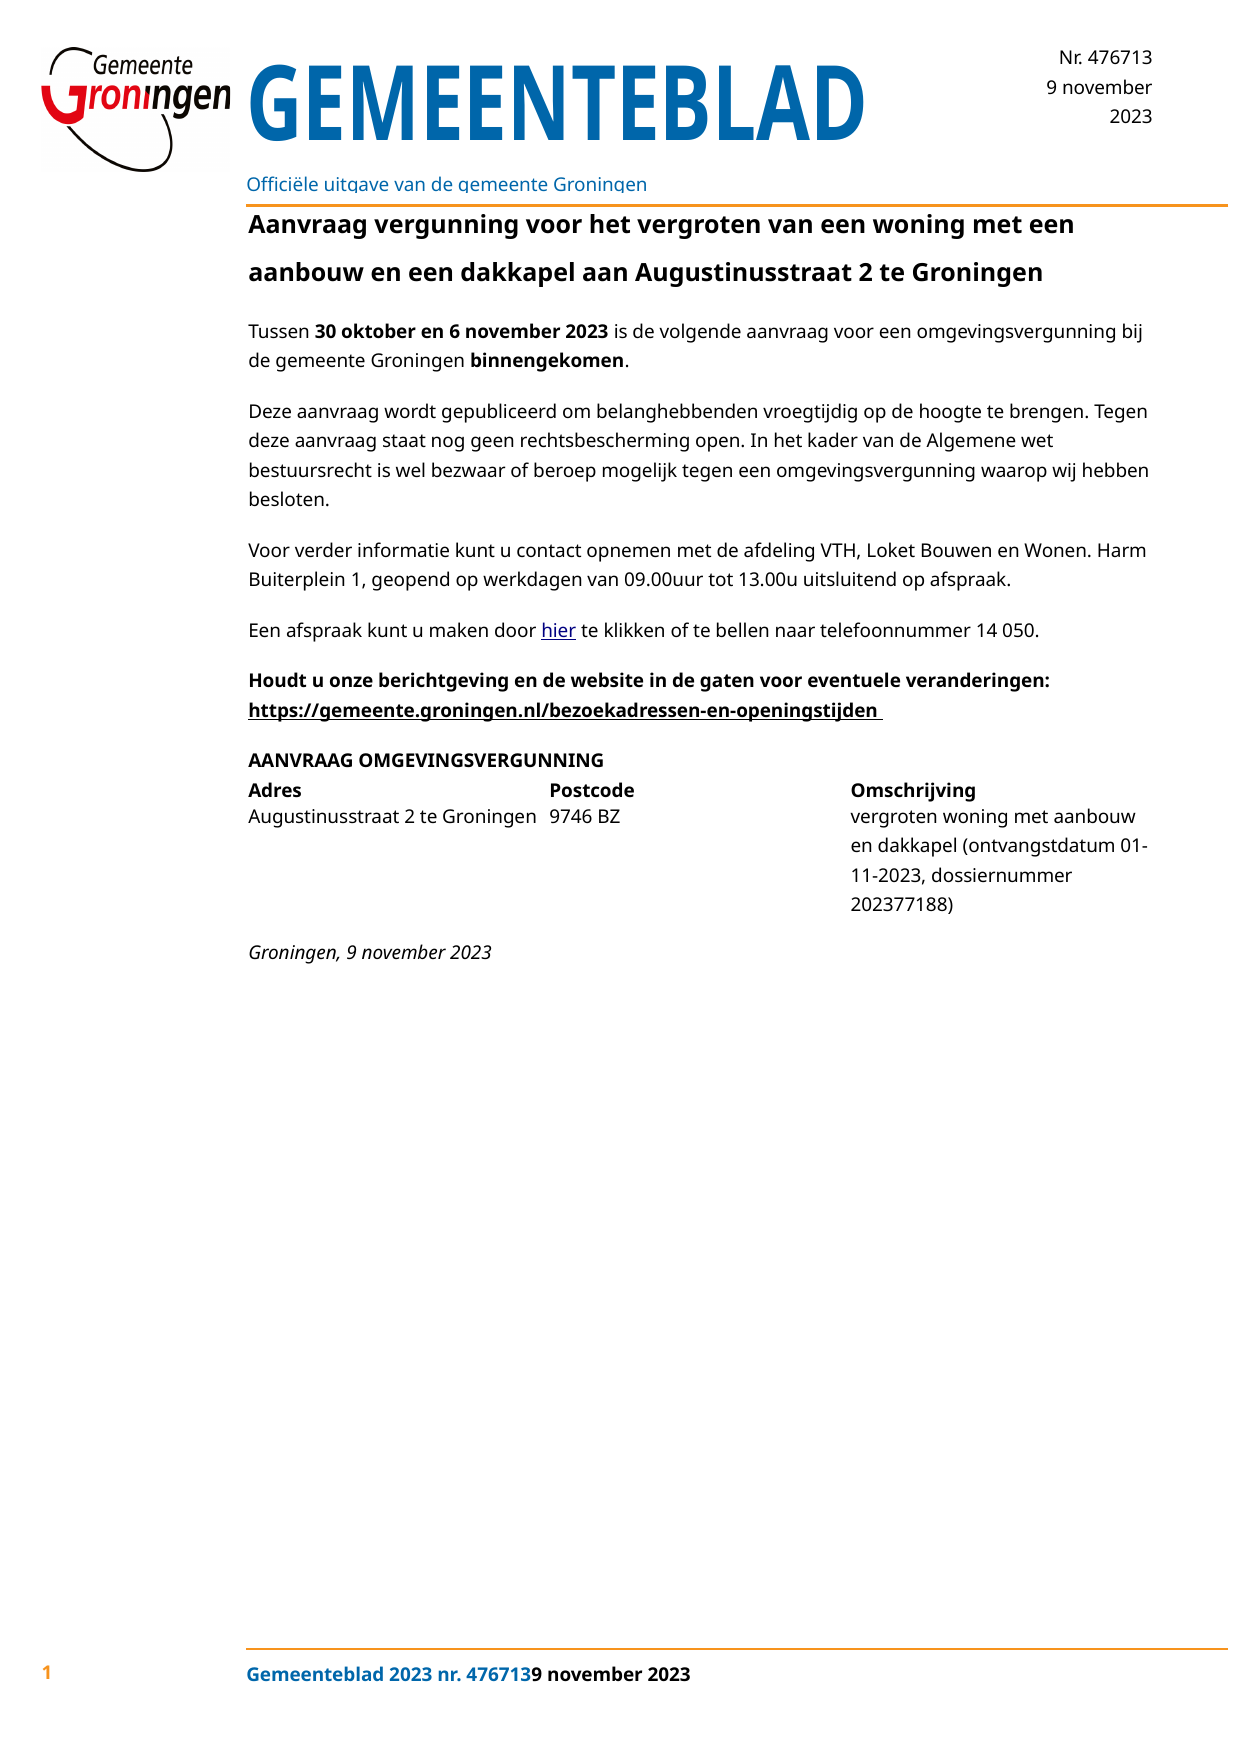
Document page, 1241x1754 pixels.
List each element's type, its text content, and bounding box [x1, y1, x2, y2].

table_cell vergroten woning met aanbouw en dakkapel (ontvangstdatum 01-11-2023, dossiernummer 202377188) [850, 803, 1152, 917]
text AANVRAAG OMGEVINGSVERGUNNING [248, 747, 1152, 773]
text Voor verder informatie kunt u contact opnemen met de afdeling VTH, Loket Bouwen en Wonen. Harm Buiterplein 1, geopend op werkdagen van 09.00uur tot 13.00u uitsluitend op afspraak. [248, 537, 1152, 592]
table_cell 9746 BZ [549, 803, 850, 917]
picture [41, 47, 231, 172]
text Houdt u onze berichtgeving en de website in de gaten voor eventuele veranderingen: https://gemeente.groningen.nl/bezoekadressen-en-openingstijden [248, 667, 1152, 723]
text Tussen 30 oktober en 6 november 2023 is de volgende aanvraag voor een omgevingsvergunning bij de gemeente Groningen binnengekomen. [248, 318, 1152, 373]
text Een afspraak kunt u maken door hier te klikken of te bellen naar telefoonnummer 14 050. [248, 617, 1152, 643]
text Aanvraag vergunning voor het vergroten van een woning met een aanbouw en een dakkapel aan Augustinusstraat 2 te Groningen [248, 207, 1152, 288]
table_header Omschrijving [850, 777, 1152, 803]
table_header Postcode [549, 777, 850, 803]
text Groningen, 9 november 2023 [248, 939, 1152, 964]
table_cell Augustinusstraat 2 te Groningen [248, 803, 549, 917]
text Deze aanvraag wordt gepubliceerd om belanghebbenden vroegtijdig op de hoogte te brengen. Tegen deze aanvraag staat nog geen rechtsbescherming open. In het kader van de Algemene wet bestuursrecht is wel bezwaar of beroep mogelijk tegen een omgevingsvergunning waarop wij hebben besloten. [248, 398, 1152, 512]
table_header Adres [248, 777, 549, 803]
